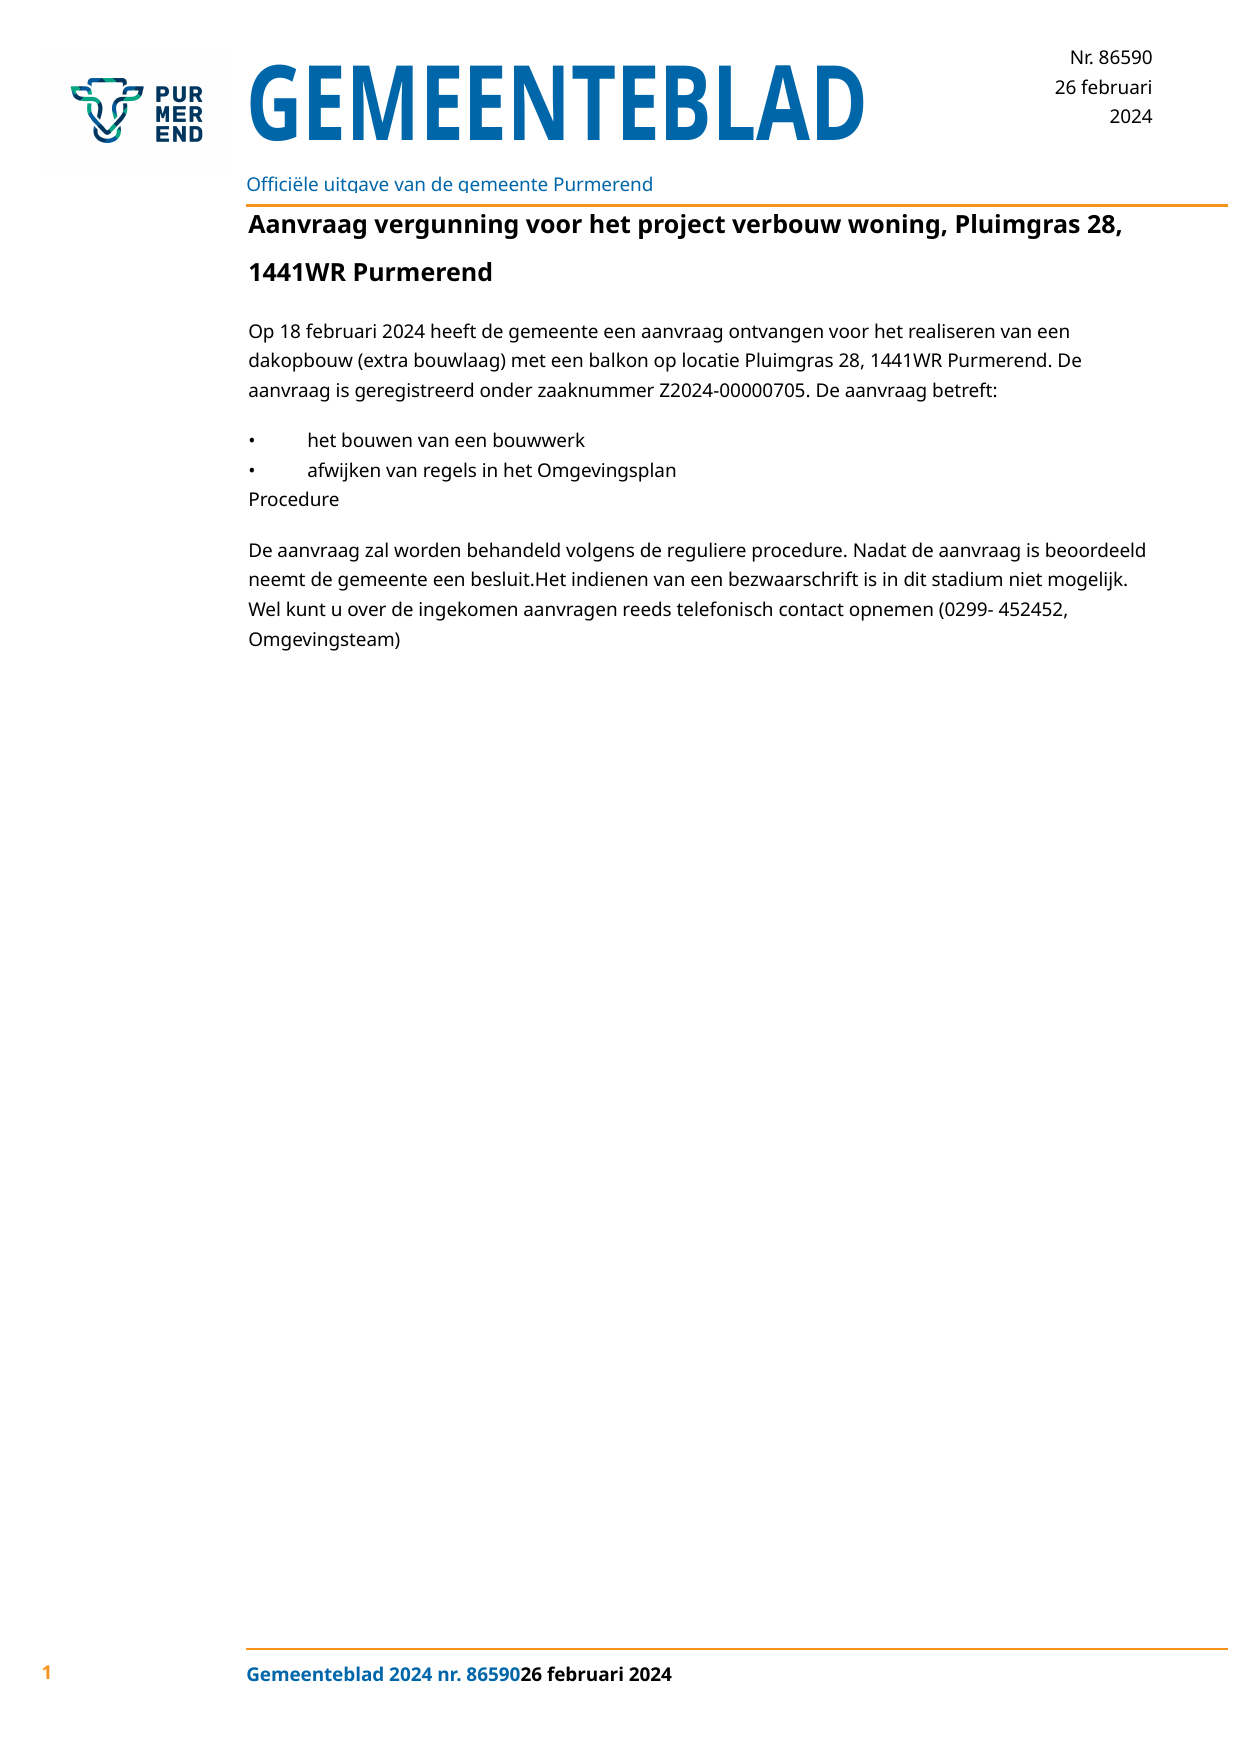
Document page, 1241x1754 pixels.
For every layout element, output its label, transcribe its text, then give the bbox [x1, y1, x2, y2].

text De aanvraag zal worden behandeld volgens de reguliere procedure. Nadat de aanvraag is beoordeeld neemt de gemeente een besluit.Het indienen van een bezwaarschrift is in dit stadium niet mogelijk. Wel kunt u over de ingekomen aanvragen reeds telefonisch contact opnemen (0299- 452452, Omgevingsteam) [248, 537, 1152, 652]
text Procedure [248, 487, 1152, 512]
text Op 18 februari 2024 heeft de gemeente een aanvraag ontvangen voor het realiseren van een dakopbouw (extra bouwlaag) met een balkon op locatie Pluimgras 28, 1441WR Purmerend. De aanvraag is geregistreerd onder zaaknummer Z2024-00000705. De aanvraag betreft: [248, 318, 1152, 403]
list afwijken van regels in het Omgevingsplan [248, 457, 1152, 483]
text Aanvraag vergunning voor het project verbouw woning, Pluimgras 28, 1441WR Purmerend [248, 207, 1152, 288]
list het bouwen van een bouwwerk [248, 427, 1152, 453]
picture [41, 47, 231, 172]
